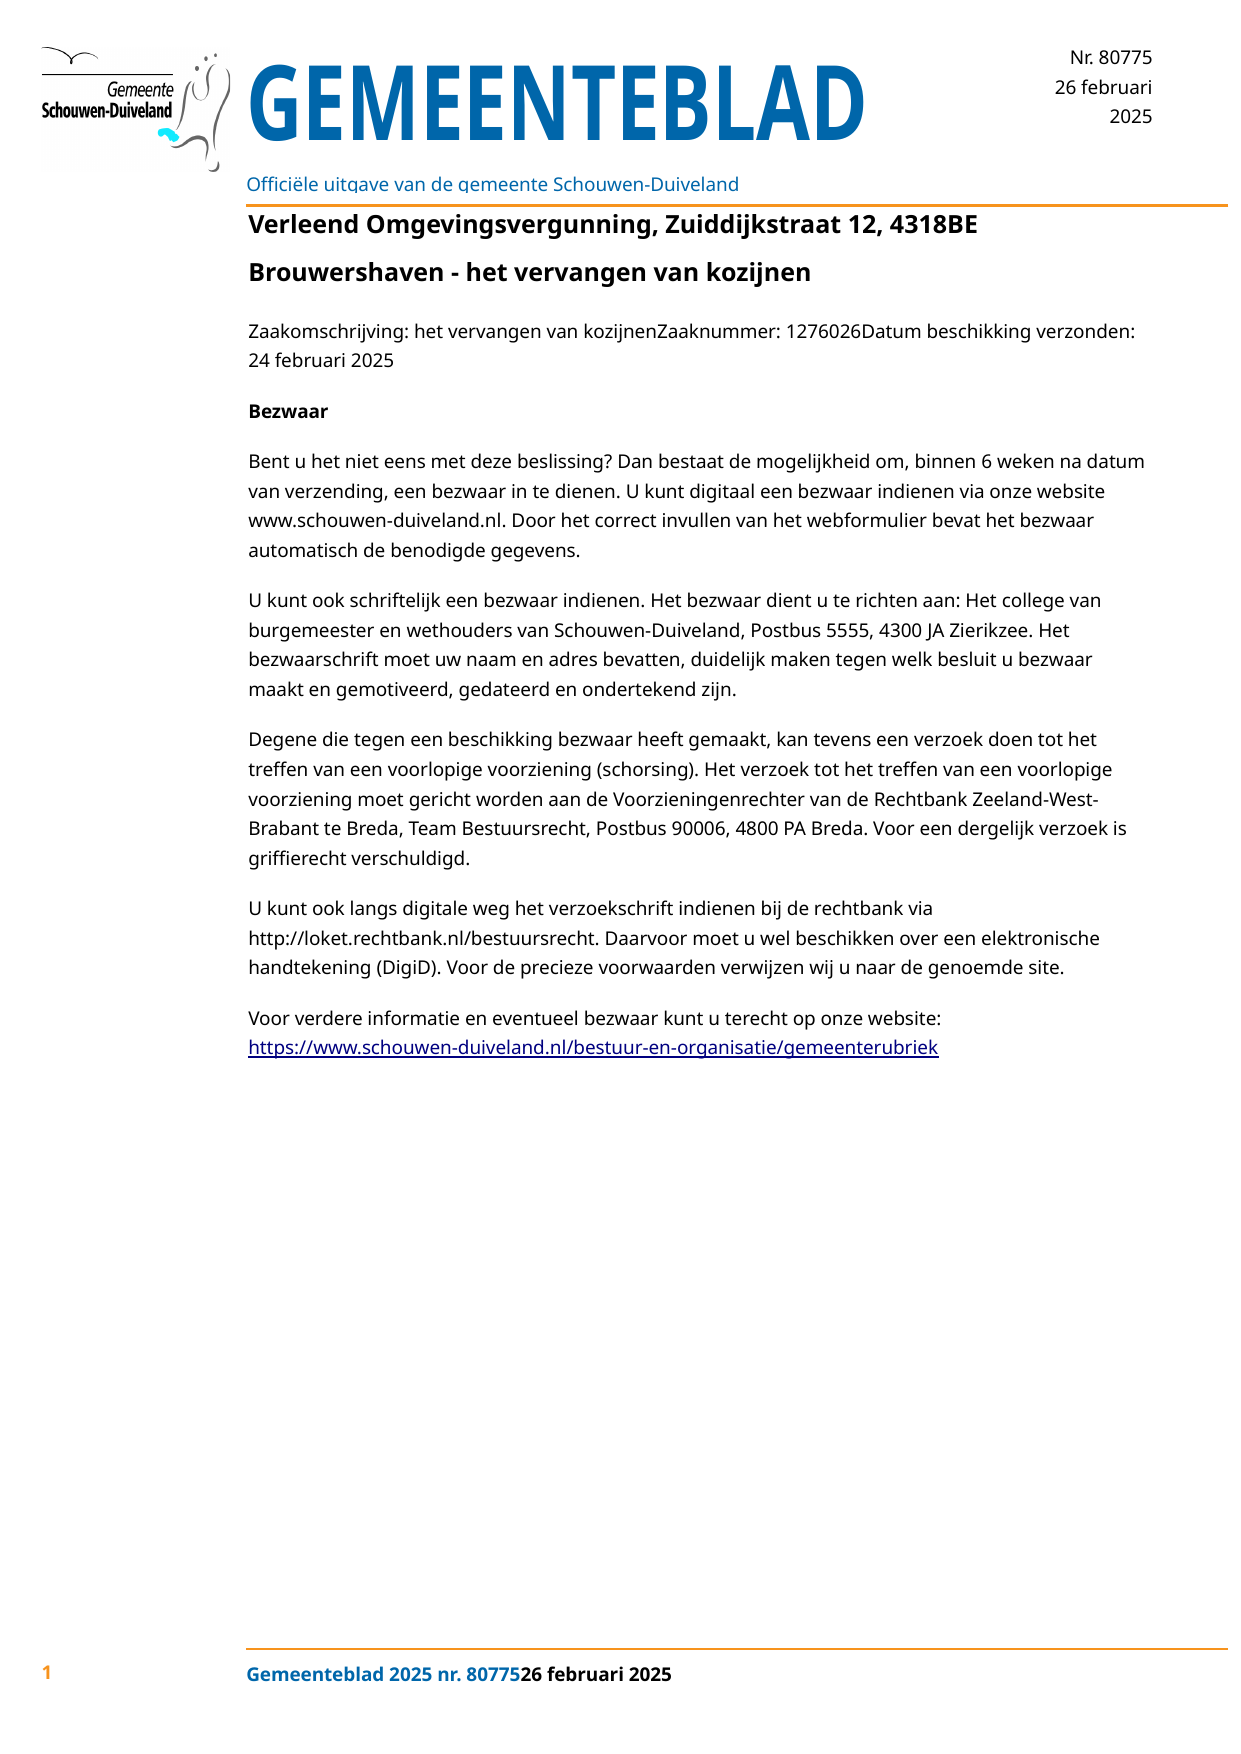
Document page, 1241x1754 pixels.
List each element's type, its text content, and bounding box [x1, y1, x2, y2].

text Voor verdere informatie en eventueel bezwaar kunt u terecht op onze website: https://www.schouwen-duiveland.nl/bestuur-en-organisatie/gemeenterubriek [248, 1005, 1152, 1060]
text Degene die tegen een beschikking bezwaar heeft gemaakt, kan tevens een verzoek doen tot het treffen van een voorlopige voorziening (schorsing). Het verzoek tot het treffen van een voorlopige voorziening moet gericht worden aan de Voorzieningenrechter van de Rechtbank Zeeland-West-Brabant te Breda, Team Bestuursrecht, Postbus 90006, 4800 PA Breda. Voor een dergelijk verzoek is griffierecht verschuldigd. [248, 727, 1152, 871]
text U kunt ook schriftelijk een bezwaar indienen. Het bezwaar dient u te richten aan: Het college van burgemeester en wethouders van Schouwen-Duiveland, Postbus 5555, 4300 JA Zierikzee. Het bezwaarschrift moet uw naam en adres bevatten, duidelijk maken tegen welk besluit u bezwaar maakt en gemotiveerd, gedateerd en ondertekend zijn. [248, 587, 1152, 702]
text Bent u het niet eens met deze beslissing? Dan bestaat de mogelijkheid om, binnen 6 weken na datum van verzending, een bezwaar in te dienen. U kunt digitaal een bezwaar indienen via onze website www.schouwen-duiveland.nl. Door het correct invullen van het webformulier bevat het bezwaar automatisch de benodigde gegevens. [248, 448, 1152, 563]
text Verleend Omgevingsvergunning, Zuiddijkstraat 12, 4318BE Brouwershaven - het vervangen van kozijnen [248, 207, 1152, 288]
text Bezwaar [248, 398, 1152, 424]
text Zaakomschrijving: het vervangen van kozijnenZaaknummer: 1276026Datum beschikking verzonden: 24 februari 2025 [248, 318, 1152, 373]
picture [41, 47, 231, 172]
text U kunt ook langs digitale weg het verzoekschrift indienen bij de rechtbank via http://loket.rechtbank.nl/bestuursrecht. Daarvoor moet u wel beschikken over een elektronische handtekening (DigiD). Voor de precieze voorwaarden verwijzen wij u naar de genoemde site. [248, 895, 1152, 980]
